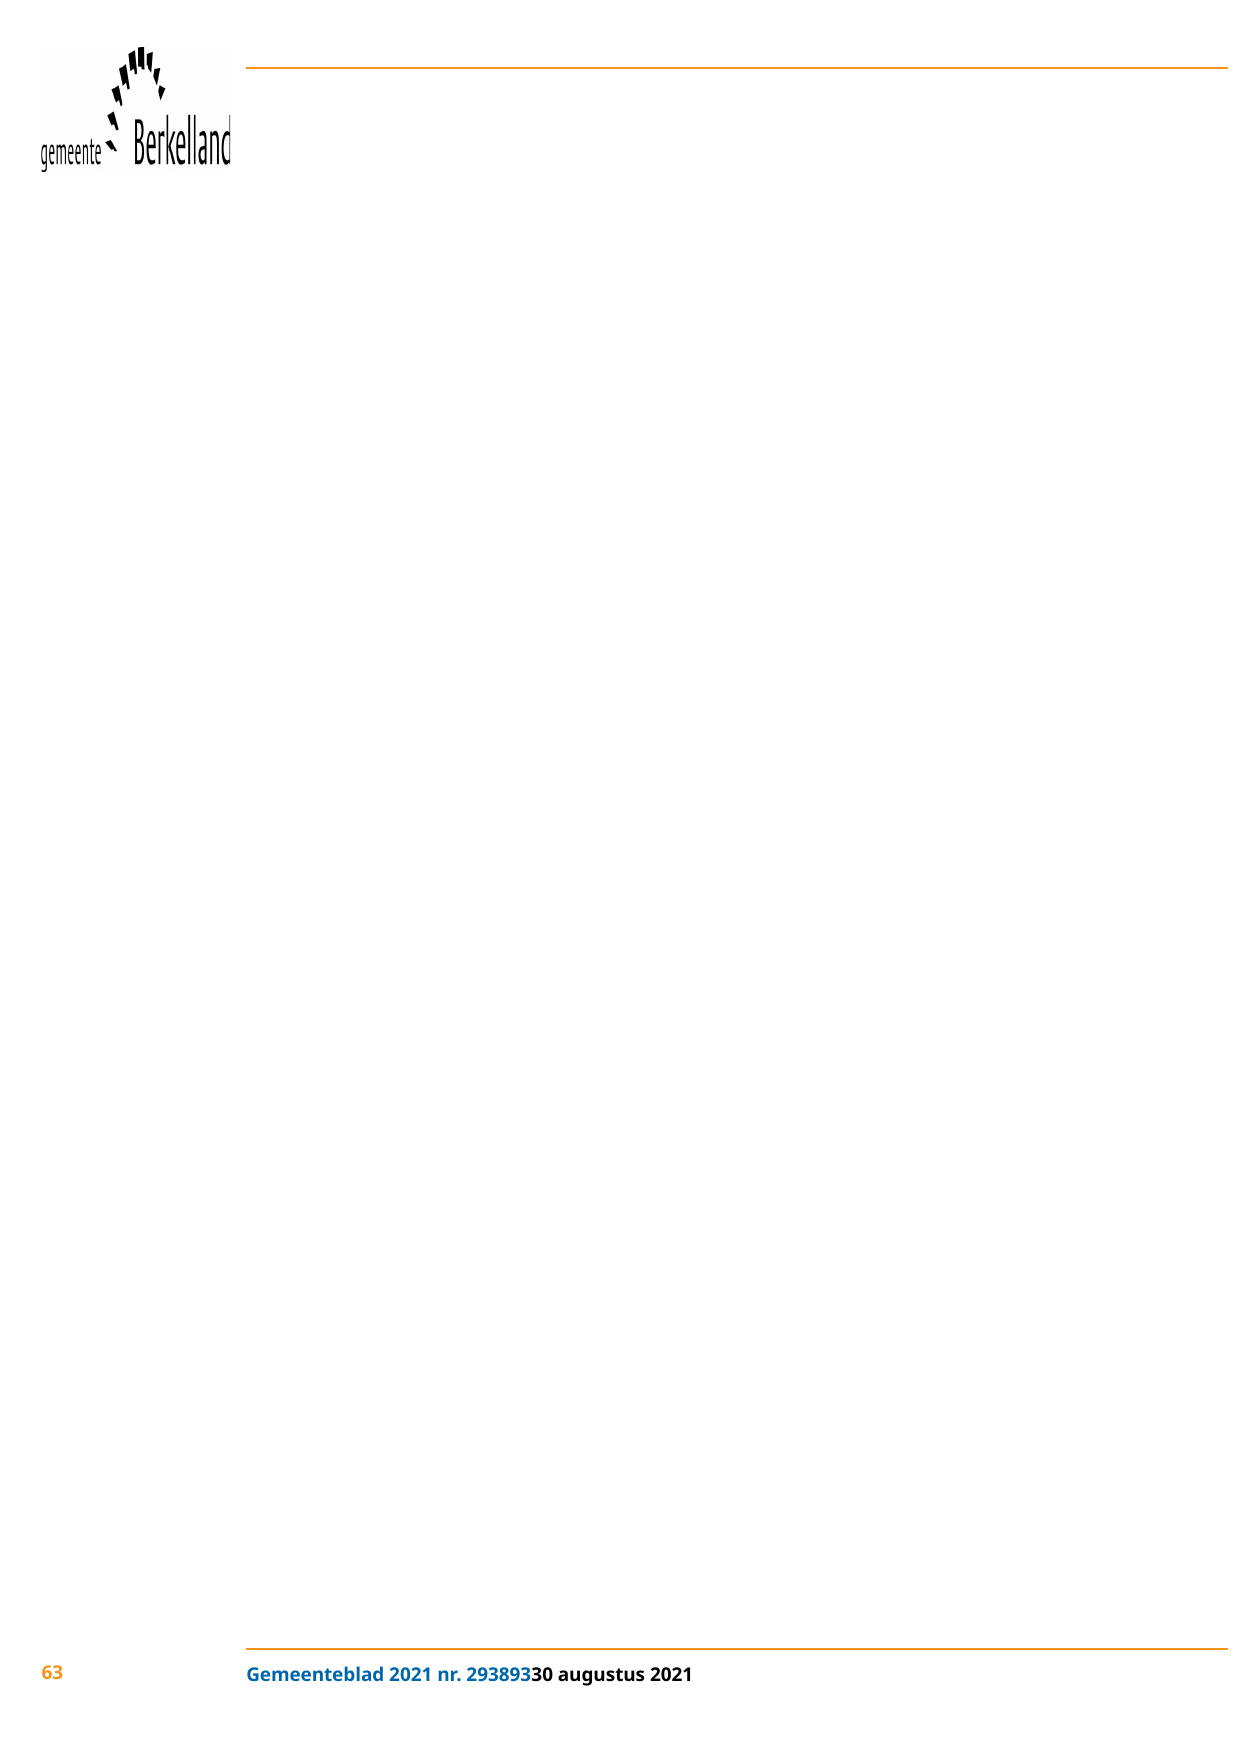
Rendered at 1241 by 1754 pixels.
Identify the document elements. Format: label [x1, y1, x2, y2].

picture [41, 47, 231, 172]
